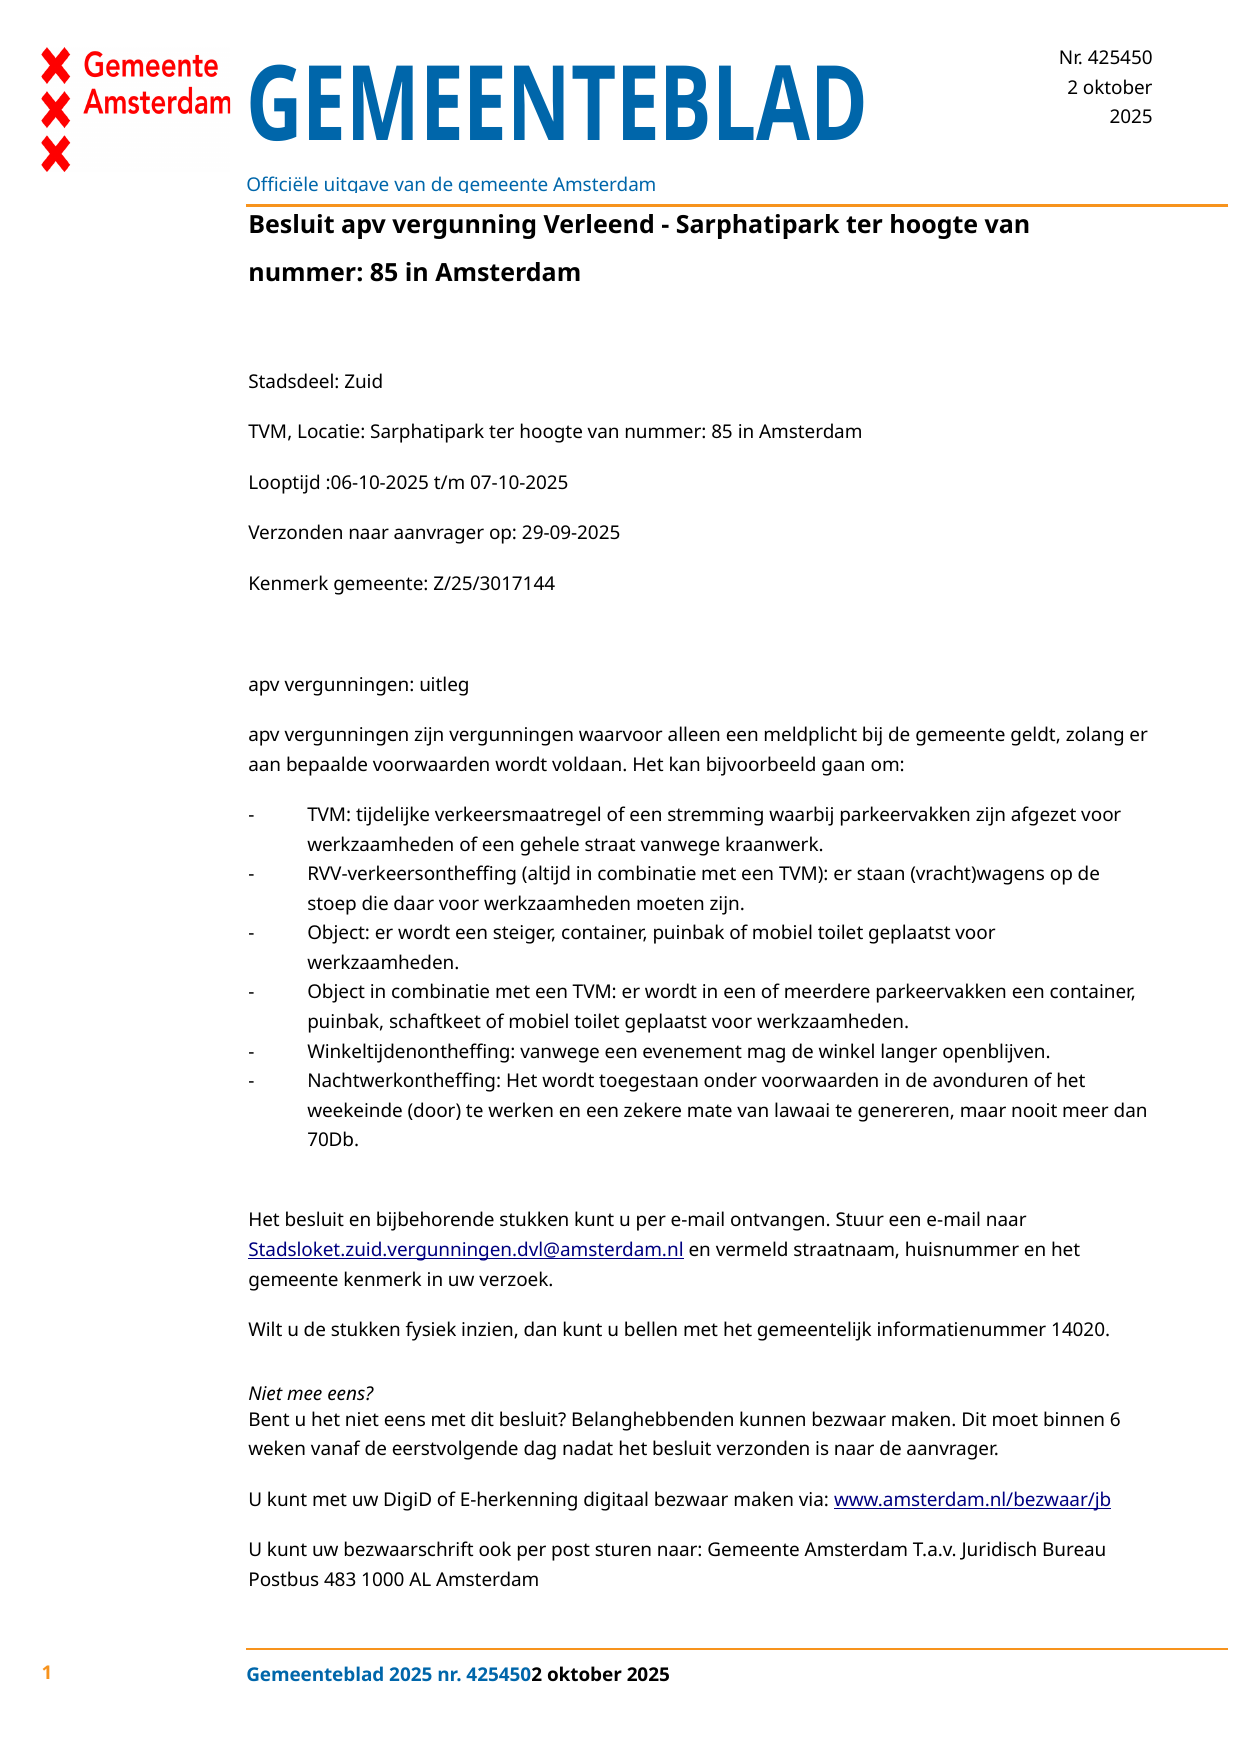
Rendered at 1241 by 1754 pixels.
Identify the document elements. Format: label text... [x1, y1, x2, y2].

text Niet mee eens? [248, 1380, 1152, 1406]
text Kenmerk gemeente: Z/25/3017144 [248, 570, 1152, 596]
text Bent u het niet eens met dit besluit? Belanghebbenden kunnen bezwaar maken. Dit moet binnen 6 weken vanaf de eerstvolgende dag nadat het besluit verzonden is naar de aanvrager. [248, 1406, 1152, 1461]
list TVM: tijdelijke verkeersmaatregel of een stremming waarbij parkeervakken zijn afgezet voor werkzaamheden of een gehele straat vanwege kraanwerk. [248, 801, 1152, 857]
text Besluit apv vergunning Verleend - Sarphatipark ter hoogte van nummer: 85 in Amsterdam [248, 207, 1152, 288]
text Het besluit en bijbehorende stukken kunt u per e-mail ontvangen. Stuur een e-mail naar Stadsloket.zuid.vergunningen.dvl@amsterdam.nl en vermeld straatnaam, huisnummer en het gemeente kenmerk in uw verzoek. [248, 1207, 1152, 1292]
list Winkeltijdenontheffing: vanwege een evenement mag de winkel langer openblijven. [248, 1038, 1152, 1064]
text Verzonden naar aanvrager op: 29-09-2025 [248, 519, 1152, 545]
list Nachtwerkontheffing: Het wordt toegestaan onder voorwaarden in de avonduren of het weekeinde (door) te werken en een zekere mate van lawaai te genereren, maar nooit meer dan 70Db. [248, 1067, 1152, 1152]
text TVM, Locatie: Sarphatipark ter hoogte van nummer: 85 in Amsterdam [248, 419, 1152, 444]
list Object: er wordt een steiger, container, puinbak of mobiel toilet geplaatst voor werkzaamheden. [248, 919, 1152, 975]
text Stadsdeel: Zuid [248, 368, 1152, 394]
list Object in combinatie met een TVM: er wordt in een of meerdere parkeervakken een container, puinbak, schaftkeet of mobiel toilet geplaatst voor werkzaamheden. [248, 979, 1152, 1034]
text Wilt u de stukken fysiek inzien, dan kunt u bellen met het gemeentelijk informatienummer 14020. [248, 1316, 1152, 1342]
picture [41, 47, 231, 172]
text U kunt uw bezwaarschrift ook per post sturen naar: Gemeente Amsterdam T.a.v. Juridisch Bureau Postbus 483 1000 AL Amsterdam [248, 1536, 1152, 1592]
text U kunt met uw DigiD of E-herkenning digitaal bezwaar maken via: www.amsterdam.nl/bezwaar/jb [248, 1486, 1152, 1512]
text apv vergunningen: uitleg [248, 671, 1152, 697]
text Looptijd :06-10-2025 t/m 07-10-2025 [248, 469, 1152, 495]
list RVV-verkeersontheffing (altijd in combinatie met een TVM): er staan (vracht)wagens op de stoep die daar voor werkzaamheden moeten zijn. [248, 860, 1152, 916]
text apv vergunningen zijn vergunningen waarvoor alleen een meldplicht bij de gemeente geldt, zolang er aan bepaalde voorwaarden wordt voldaan. Het kan bijvoorbeeld gaan om: [248, 721, 1152, 777]
